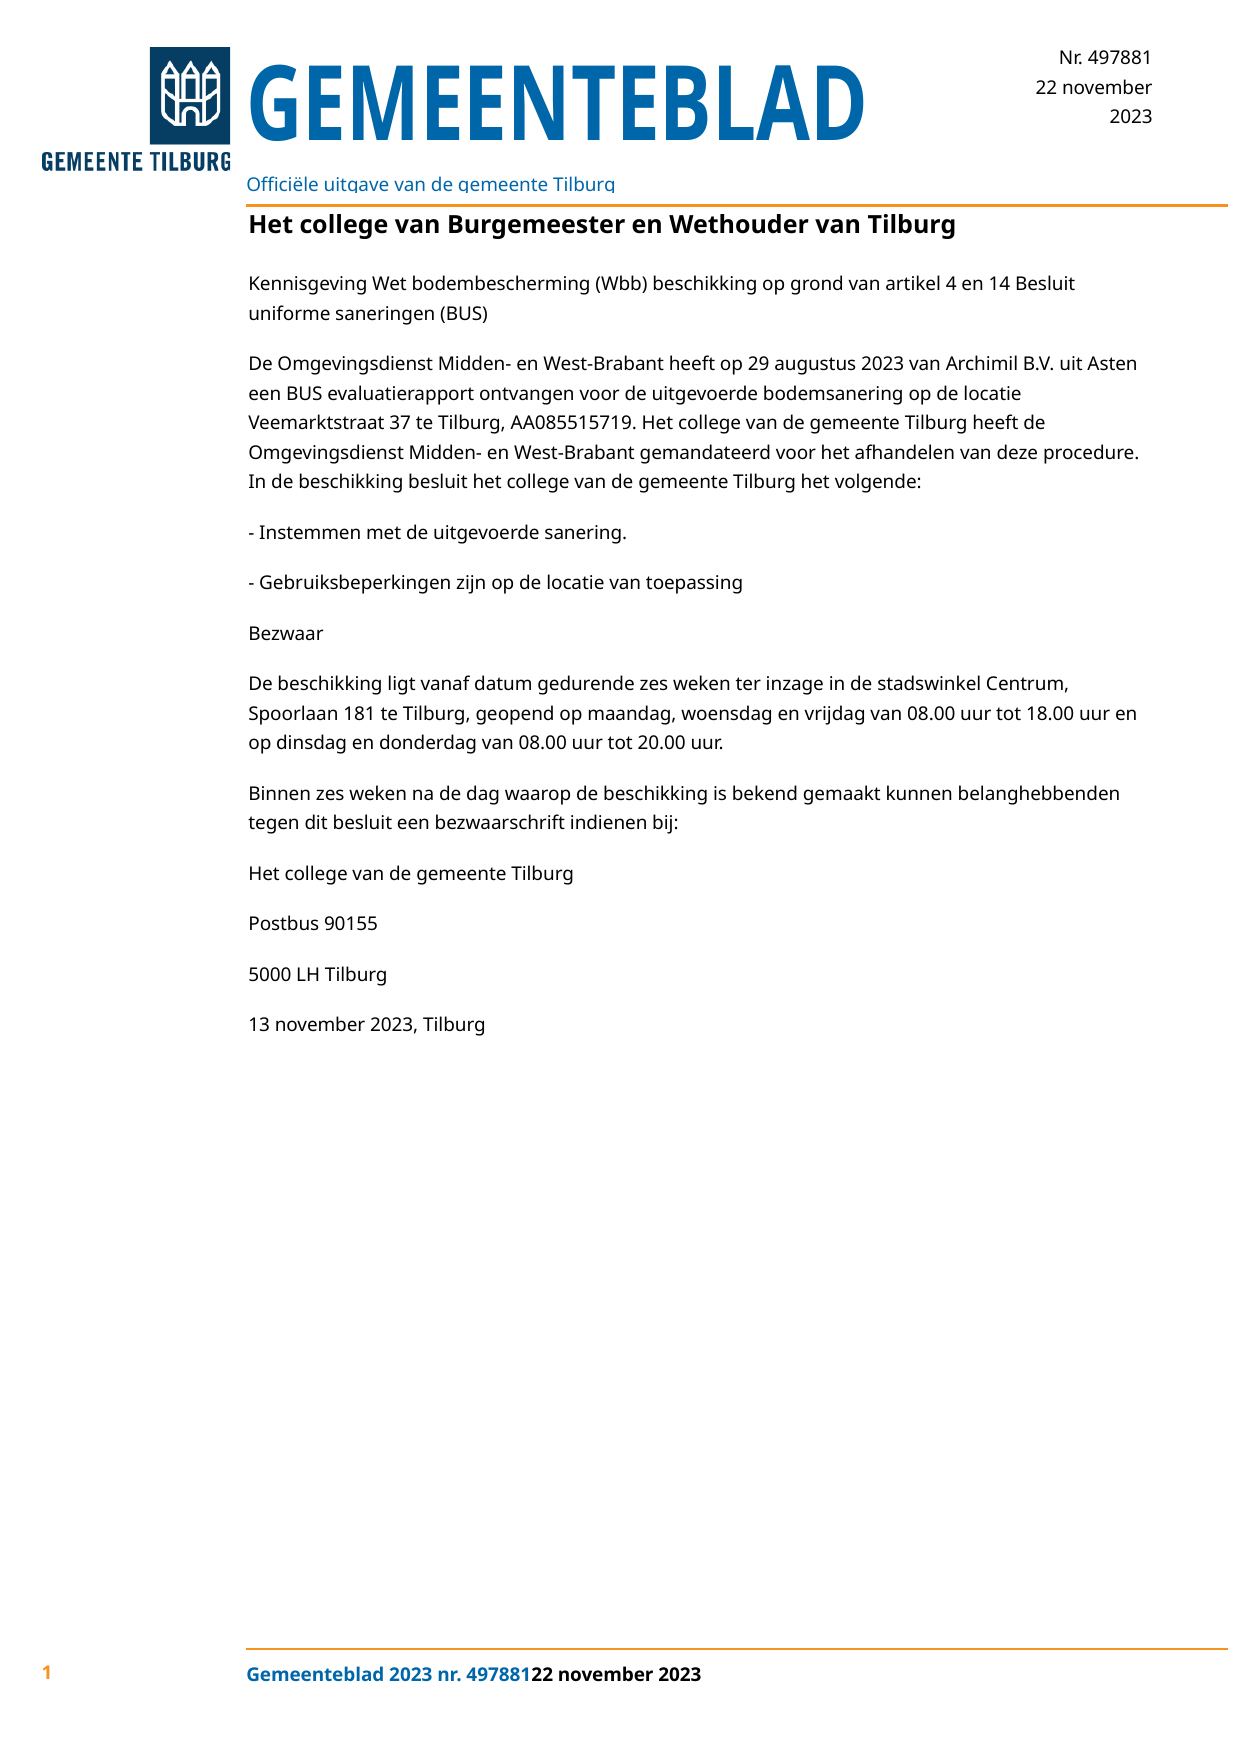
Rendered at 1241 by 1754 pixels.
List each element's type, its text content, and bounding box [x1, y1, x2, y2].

text Kennisgeving Wet bodembescherming (Wbb) beschikking op grond van artikel 4 en 14 Besluit uniforme saneringen (BUS) [248, 270, 1152, 326]
text Postbus 90155 [248, 910, 1152, 936]
text Het college van Burgemeester en Wethouder van Tilburg [248, 207, 1152, 241]
text 13 november 2023, Tilburg [248, 1011, 1152, 1037]
text De Omgevingsdienst Midden- en West-Brabant heeft op 29 augustus 2023 van Archimil B.V. uit Asten een BUS evaluatierapport ontvangen voor de uitgevoerde bodemsanering op de locatie Veemarktstraat 37 te Tilburg, AA085515719. Het college van de gemeente Tilburg heeft de Omgevingsdienst Midden- en West-Brabant gemandateerd voor het afhandelen van deze procedure. In de beschikking besluit het college van de gemeente Tilburg het volgende: [248, 350, 1152, 494]
text Het college van de gemeente Tilburg [248, 860, 1152, 886]
text De beschikking ligt vanaf datum gedurende zes weken ter inzage in de stadswinkel Centrum, Spoorlaan 181 te Tilburg, geopend op maandag, woensdag en vrijdag van 08.00 uur tot 18.00 uur en op dinsdag en donderdag van 08.00 uur tot 20.00 uur. [248, 670, 1152, 755]
text Binnen zes weken na de dag waarop de beschikking is bekend gemaakt kunnen belanghebbenden tegen dit besluit een bezwaarschrift indienen bij: [248, 780, 1152, 835]
picture [41, 47, 231, 172]
text - Gebruiksbeperkingen zijn op de locatie van toepassing [248, 569, 1152, 595]
text 5000 LH Tilburg [248, 961, 1152, 986]
text - Instemmen met de uitgevoerde sanering. [248, 519, 1152, 545]
text Bezwaar [248, 620, 1152, 646]
